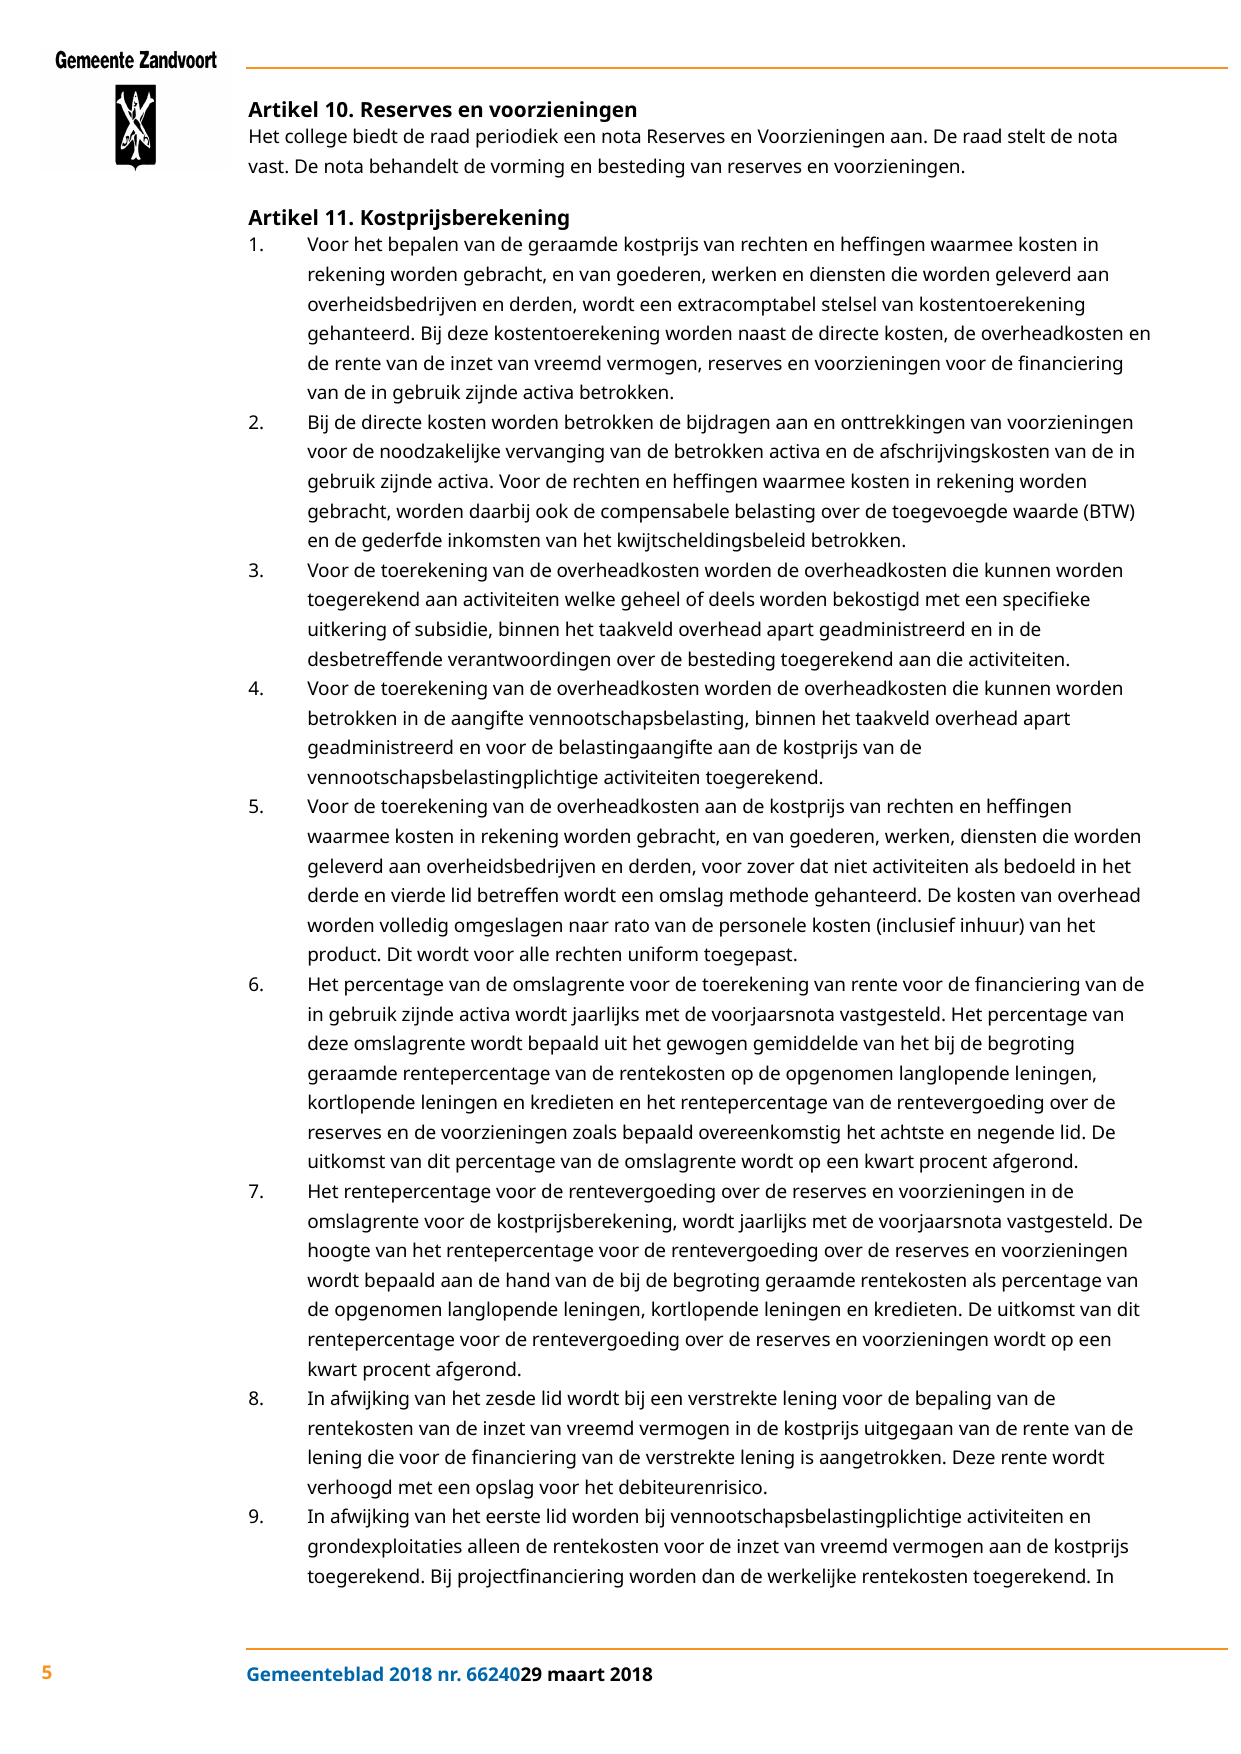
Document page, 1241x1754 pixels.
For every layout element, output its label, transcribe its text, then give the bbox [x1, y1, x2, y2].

list Het percentage van de omslagrente voor de toerekening van rente voor de financiering van de in gebruik zijnde activa wordt jaarlijks met de voorjaarsnota vastgesteld. Het percentage van deze omslagrente wordt bepaald uit het gewogen gemiddelde van het bij de begroting geraamde rentepercentage van de rentekosten op de opgenomen langlopende leningen, kortlopende leningen en kredieten en het rentepercentage van de rentevergoeding over de reserves en de voorzieningen zoals bepaald overeenkomstig het achtste en negende lid. De uitkomst van dit percentage van de omslagrente wordt op een kwart procent afgerond. [248, 971, 1152, 1174]
list In afwijking van het eerste lid worden bij vennootschapsbelastingplichtige activiteiten en grondexploitaties alleen de rentekosten voor de inzet van vreemd vermogen aan de kostprijs toegerekend. Bij projectfinanciering worden dan de werkelijke rentekosten toegerekend. In [248, 1504, 1152, 1589]
list Bij de directe kosten worden betrokken de bijdragen aan en onttrekkingen van voorzieningen voor de noodzakelijke vervanging van de betrokken activa en de afschrijvingskosten van de in gebruik zijnde activa. Voor de rechten en heffingen waarmee kosten in rekening worden gebracht, worden daarbij ook de compensabele belasting over de toegevoegde waarde (BTW) en de gederfde inkomsten van het kwijtscheldingsbeleid betrokken. [248, 409, 1152, 553]
list Voor de toerekening van de overheadkosten aan de kostprijs van rechten en heffingen waarmee kosten in rekening worden gebracht, en van goederen, werken, diensten die worden geleverd aan overheidsbedrijven en derden, voor zover dat niet activiteiten als bedoeld in het derde en vierde lid betreffen wordt een omslag methode gehanteerd. De kosten van overhead worden volledig omgeslagen naar rato van de personele kosten (inclusief inhuur) van het product. Dit wordt voor alle rechten uniform toegepast. [248, 794, 1152, 967]
text Artikel 10. Reserves en voorzieningen [248, 95, 1152, 123]
text Het college biedt de raad periodiek een nota Reserves en Voorzieningen aan. De raad stelt de nota vast. De nota behandelt de vorming en besteding van reserves en voorzieningen. [248, 123, 1152, 178]
list Voor de toerekening van de overheadkosten worden de overheadkosten die kunnen worden betrokken in de aangifte vennootschapsbelasting, binnen het taakveld overhead apart geadministreerd en voor de belastingaangifte aan de kostprijs van de vennootschapsbelastingplichtige activiteiten toegerekend. [248, 675, 1152, 790]
picture [41, 47, 231, 172]
text Artikel 11. Kostprijsberekening [248, 203, 1152, 232]
list Voor het bepalen van de geraamde kostprijs van rechten en heffingen waarmee kosten in rekening worden gebracht, en van goederen, werken en diensten die worden geleverd aan overheidsbedrijven en derden, wordt een extracomptabel stelsel van kostentoerekening gehanteerd. Bij deze kostentoerekening worden naast de directe kosten, de overheadkosten en de rente van de inzet van vreemd vermogen, reserves en voorzieningen voor de financiering van de in gebruik zijnde activa betrokken. [248, 232, 1152, 405]
list Het rentepercentage voor de rentevergoeding over de reserves en voorzieningen in de omslagrente voor de kostprijsberekening, wordt jaarlijks met de voorjaarsnota vastgesteld. De hoogte van het rentepercentage voor de rentevergoeding over de reserves en voorzieningen wordt bepaald aan de hand van de bij de begroting geraamde rentekosten als percentage van de opgenomen langlopende leningen, kortlopende leningen en kredieten. De uitkomst van dit rentepercentage voor de rentevergoeding over de reserves en voorzieningen wordt op een kwart procent afgerond. [248, 1178, 1152, 1382]
list Voor de toerekening van de overheadkosten worden de overheadkosten die kunnen worden toegerekend aan activiteiten welke geheel of deels worden bekostigd met een specifieke uitkering of subsidie, binnen het taakveld overhead apart geadministreerd en in de desbetreffende verantwoordingen over de besteding toegerekend aan die activiteiten. [248, 557, 1152, 672]
list In afwijking van het zesde lid wordt bij een verstrekte lening voor de bepaling van de rentekosten van de inzet van vreemd vermogen in de kostprijs uitgegaan van de rente van de lening die voor de financiering van de verstrekte lening is aangetrokken. Deze rente wordt verhoogd met een opslag voor het debiteurenrisico. [248, 1385, 1152, 1500]
